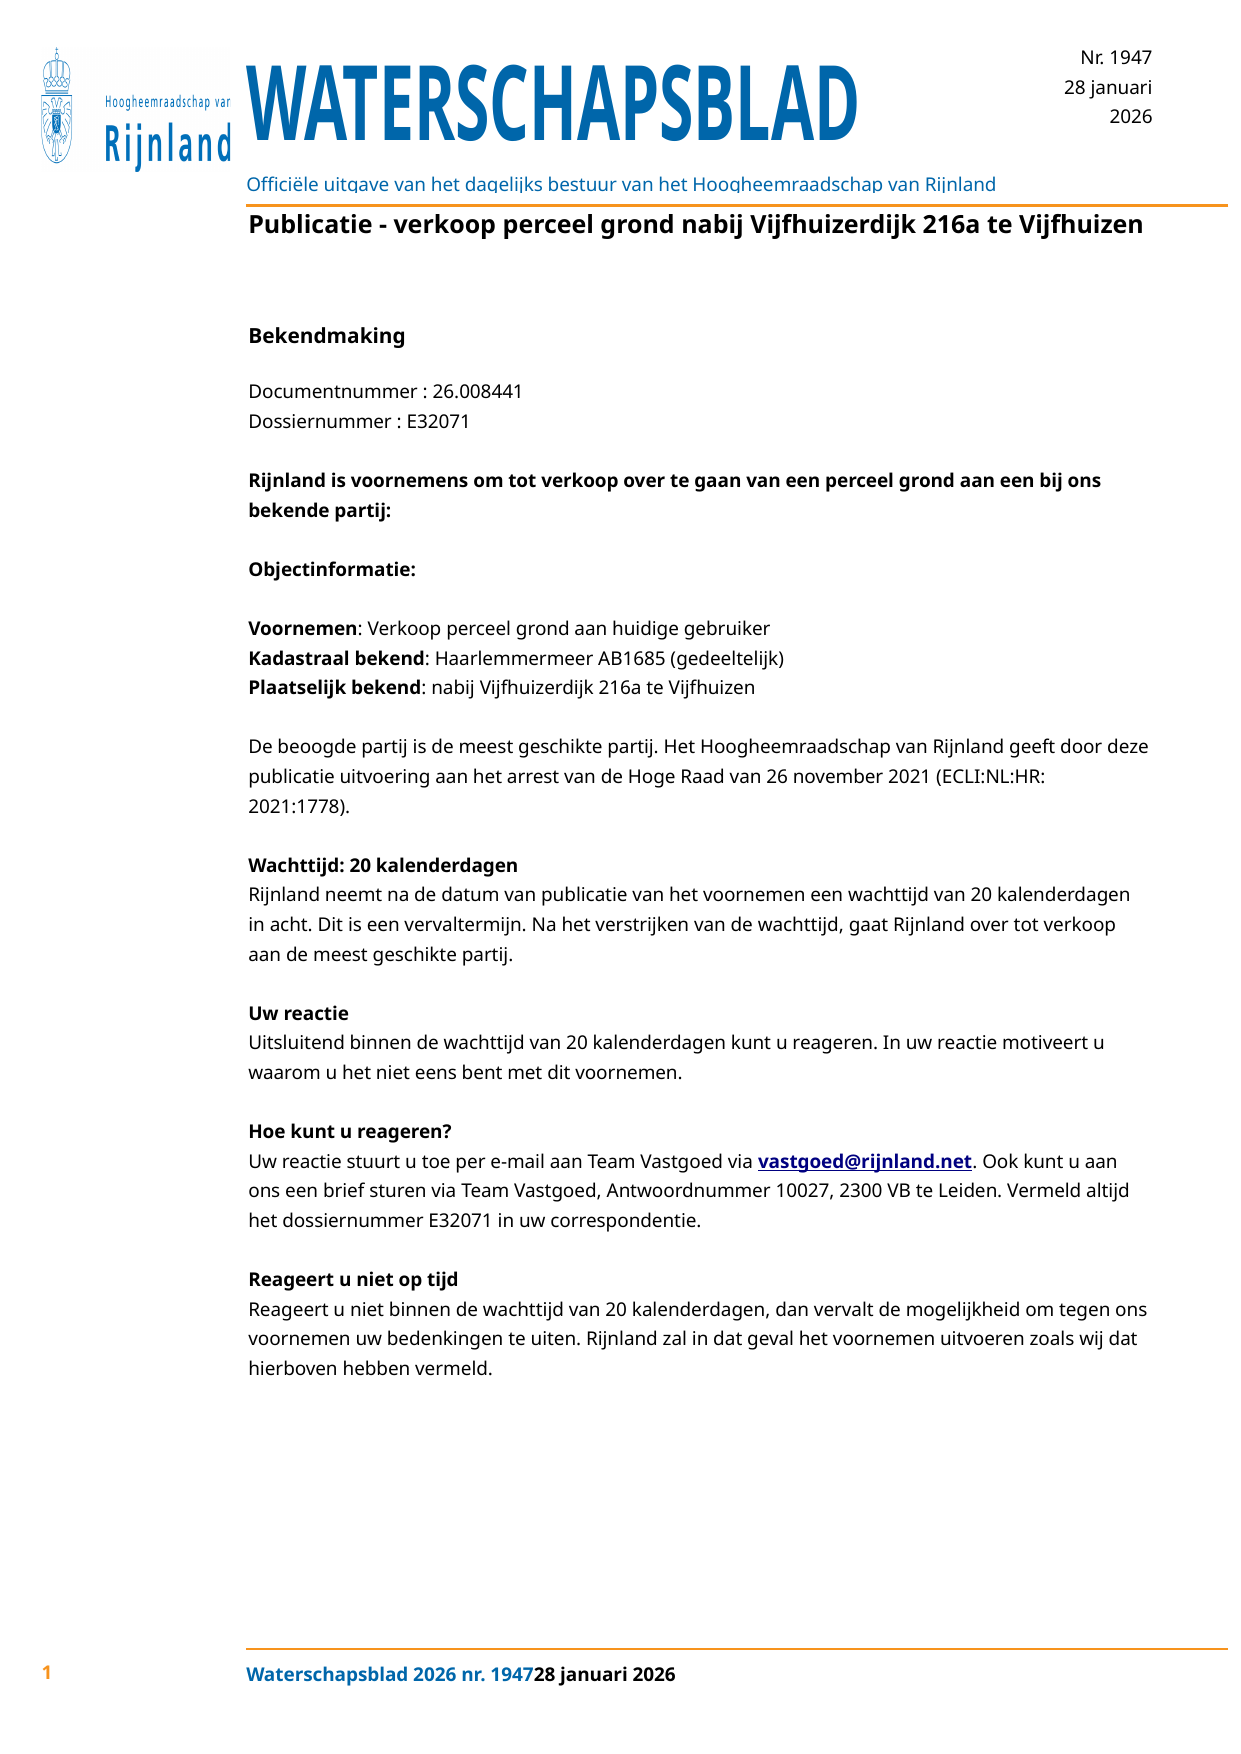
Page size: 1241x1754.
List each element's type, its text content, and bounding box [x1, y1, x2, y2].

text Reageert u niet binnen de wachttijd van 20 kalenderdagen, dan vervalt de mogelijkheid om tegen ons voornemen uw bedenkingen te uiten. Rijnland zal in dat geval het voornemen uitvoeren zoals wij dat hierboven hebben vermeld. [248, 1296, 1152, 1381]
text Uw reactie [248, 1000, 1152, 1026]
text Reageert u niet op tijd [248, 1266, 1152, 1292]
text Rijnland is voornemens om tot verkoop over te gaan van een perceel grond aan een bij ons bekende partij: [248, 467, 1152, 523]
text De beoogde partij is de meest geschikte partij. Het Hoogheemraadschap van Rijnland geeft door deze publicatie uitvoering aan het arrest van de Hoge Raad van 26 november 2021 (ECLI:NL:HR: 2021:1778). [248, 734, 1152, 819]
text Wachttijd: 20 kalenderdagen [248, 852, 1152, 878]
text Rijnland neemt na de datum van publicatie van het voornemen een wachttijd van 20 kalenderdagen in acht. Dit is een vervaltermijn. Na het verstrijken van de wachttijd, gaat Rijnland over tot verkoop aan de meest geschikte partij. [248, 882, 1152, 967]
text Kadastraal bekend: Haarlemmermeer AB1685 (gedeeltelijk) [248, 645, 1152, 671]
text Documentnummer : 26.008441 [248, 379, 1152, 404]
text Publicatie - verkoop perceel grond nabij Vijfhuizerdijk 216a te Vijfhuizen [248, 207, 1152, 241]
text Uw reactie stuurt u toe per e-mail aan Team Vastgoed via vastgoed@rijnland.net. Ook kunt u aan ons een brief sturen via Team Vastgoed, Antwoordnummer 10027, 2300 VB te Leiden. Vermeld altijd het dossiernummer E32071 in uw correspondentie. [248, 1148, 1152, 1233]
text Uitsluitend binnen de wachttijd van 20 kalenderdagen kunt u reageren. In uw reactie motiveert u waarom u het niet eens bent met dit voornemen. [248, 1029, 1152, 1085]
picture [41, 47, 231, 172]
text Bekendmaking [248, 321, 1152, 349]
text Dossiernummer : E32071 [248, 408, 1152, 434]
text Objectinformatie: [248, 556, 1152, 582]
text Voornemen: Verkoop perceel grond aan huidige gebruiker [248, 615, 1152, 641]
text Plaatselijk bekend: nabij Vijfhuizerdijk 216a te Vijfhuizen [248, 674, 1152, 700]
text Hoe kunt u reageren? [248, 1118, 1152, 1144]
